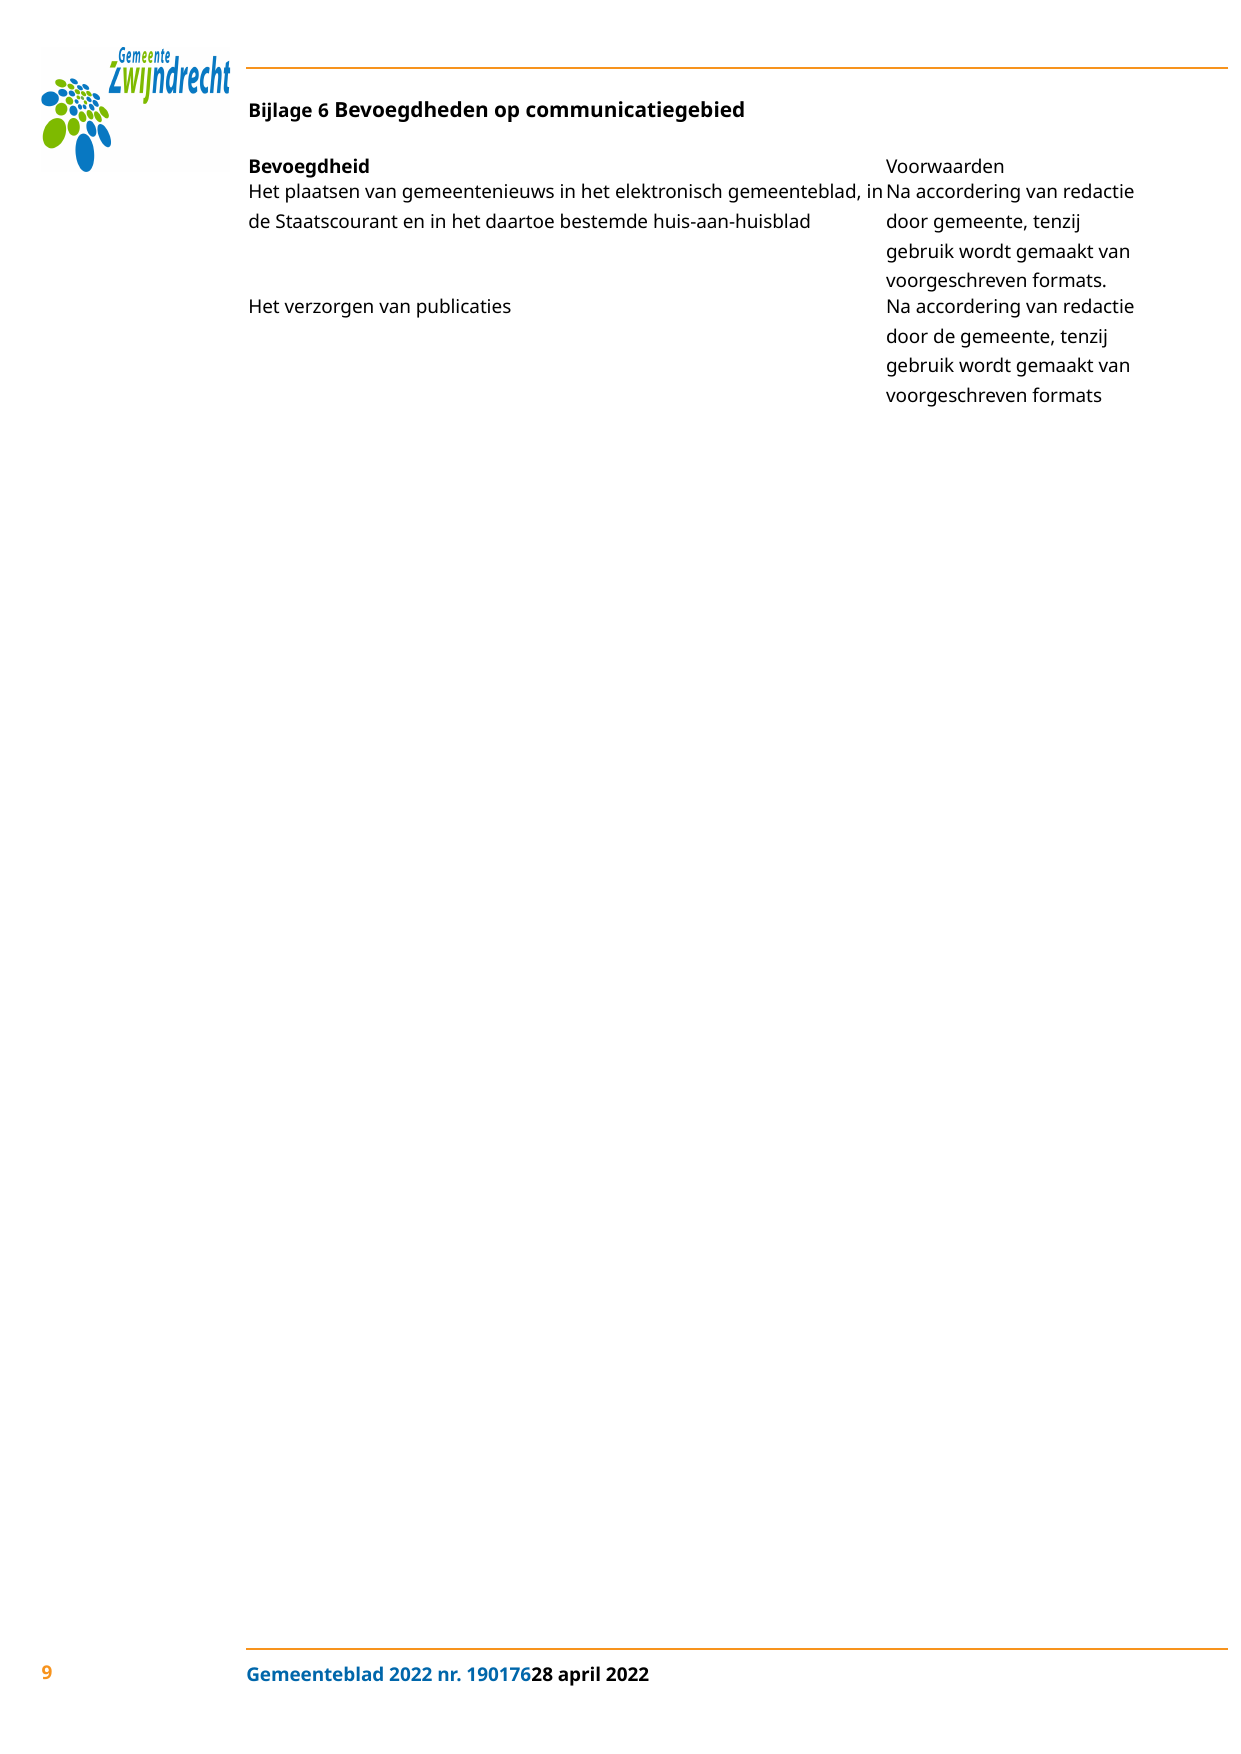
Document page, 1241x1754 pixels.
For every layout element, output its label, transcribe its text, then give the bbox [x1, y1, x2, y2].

table_cell Het verzorgen van publicaties [248, 293, 886, 408]
table_cell Het plaatsen van gemeentenieuws in het elektronisch gemeenteblad, in de Staatscourant en in het daartoe bestemde huis-aan-huisblad [248, 179, 886, 293]
table_header Bevoegdheid [248, 153, 886, 179]
table_cell Na accordering van redactie door gemeente, tenzij gebruik wordt gemaakt van voorgeschreven formats. [886, 179, 1152, 293]
table_header Voorwaarden [886, 153, 1152, 179]
table_cell Na accordering van redactie door de gemeente, tenzij gebruik wordt gemaakt van voorgeschreven formats [886, 293, 1152, 408]
picture [41, 47, 231, 172]
text Bijlage 6 Bevoegdheden op communicatiegebied [248, 95, 1152, 123]
